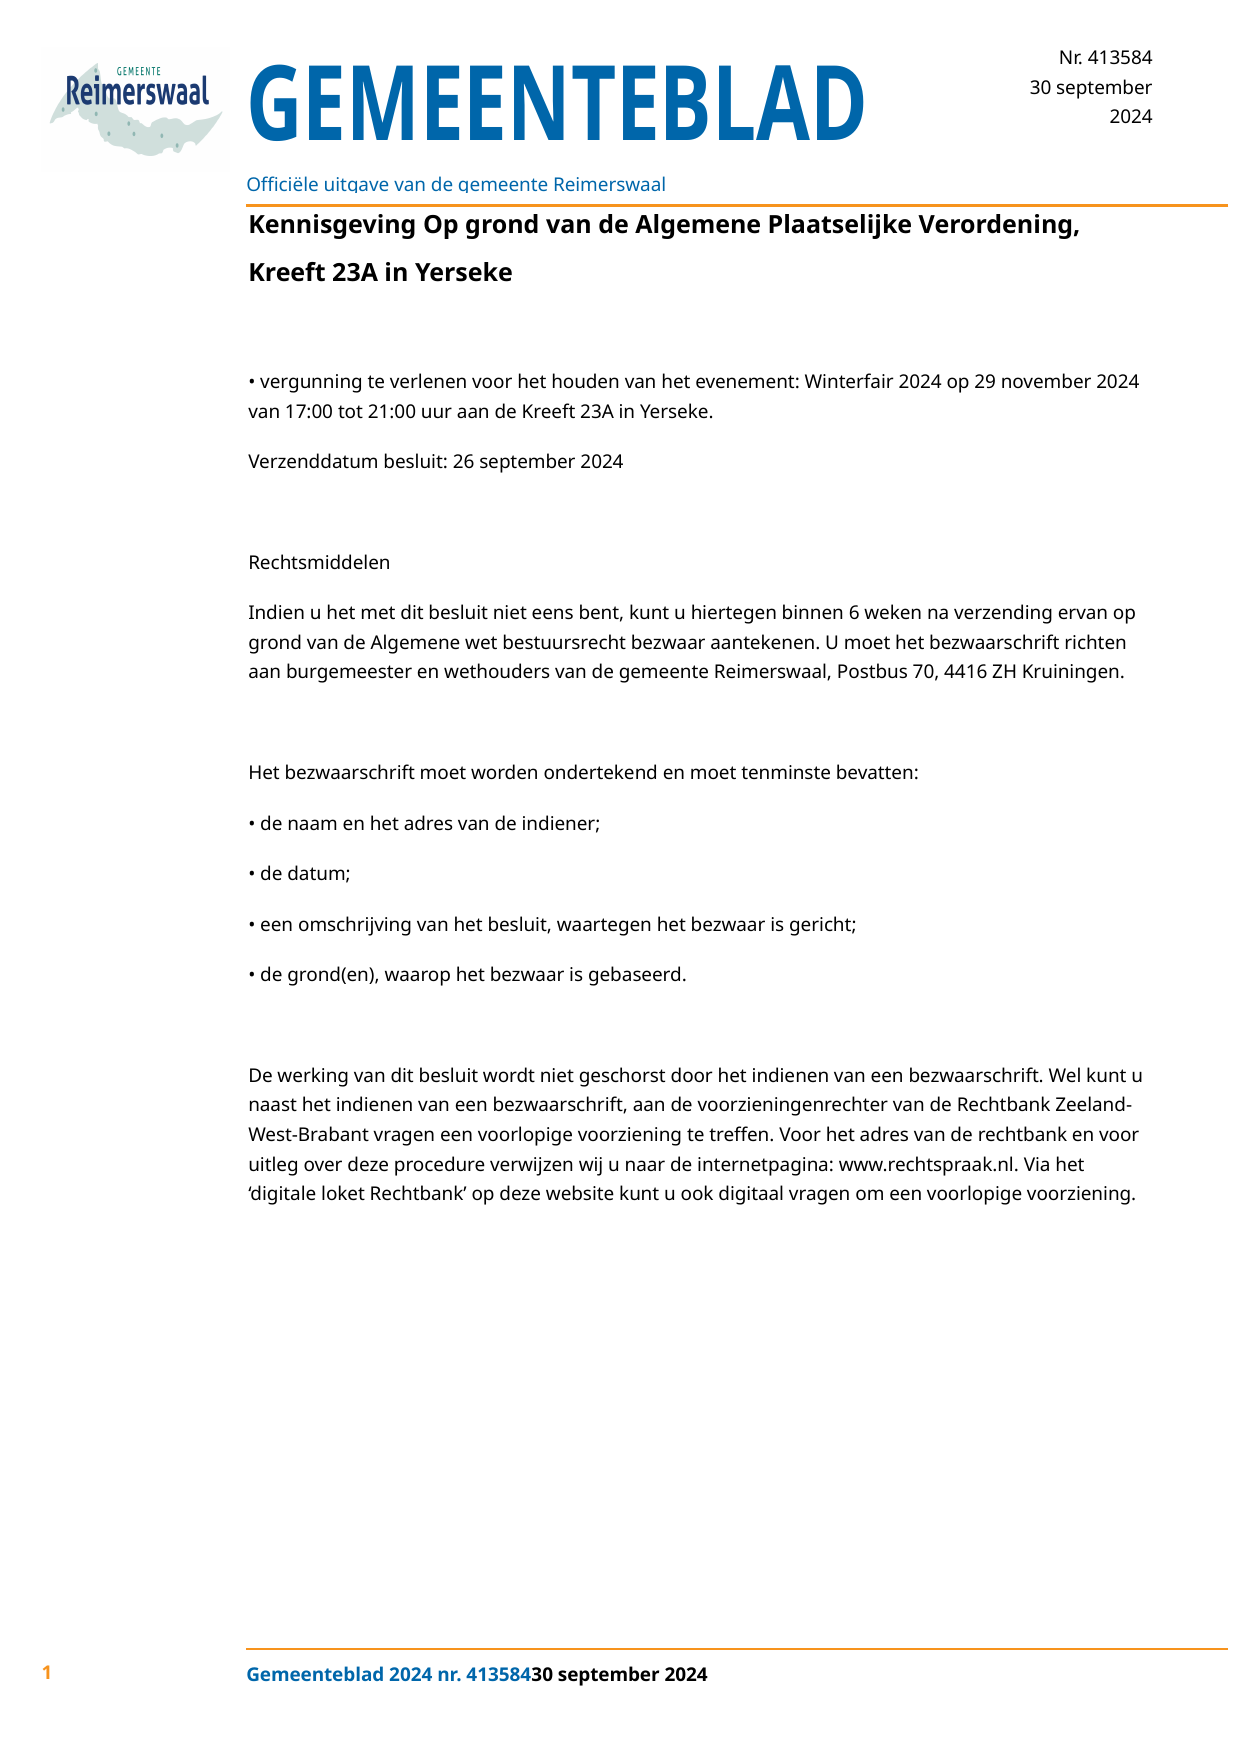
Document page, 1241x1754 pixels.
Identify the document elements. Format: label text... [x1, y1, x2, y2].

text Verzenddatum besluit: 26 september 2024 [248, 448, 1152, 474]
text • de datum; [248, 860, 1152, 886]
text De werking van dit besluit wordt niet geschorst door het indienen van een bezwaarschrift. Wel kunt u naast het indienen van een bezwaarschrift, aan de voorzieningenrechter van de Rechtbank Zeeland-West-Brabant vragen een voorlopige voorziening te treffen. Voor het adres van de rechtbank en voor uitleg over deze procedure verwijzen wij u naar de internetpagina: www.rechtspraak.nl. Via het ‘digitale loket Rechtbank’ op deze website kunt u ook digitaal vragen om een voorlopige voorziening. [248, 1062, 1152, 1206]
text • een omschrijving van het besluit, waartegen het bezwaar is gericht; [248, 911, 1152, 937]
text • vergunning te verlenen voor het houden van het evenement: Winterfair 2024 op 29 november 2024 van 17:00 tot 21:00 uur aan de Kreeft 23A in Yerseke. [248, 368, 1152, 424]
text Indien u het met dit besluit niet eens bent, kunt u hiertegen binnen 6 weken na verzending ervan op grond van de Algemene wet bestuursrecht bezwaar aantekenen. U moet het bezwaarschrift richten aan burgemeester en wethouders van de gemeente Reimerswaal, Postbus 70, 4416 ZH Kruiningen. [248, 599, 1152, 684]
text • de naam en het adres van de indiener; [248, 810, 1152, 836]
text Het bezwaarschrift moet worden ondertekend en moet tenminste bevatten: [248, 759, 1152, 785]
text Rechtsmiddelen [248, 549, 1152, 575]
picture [41, 47, 231, 172]
text Kennisgeving Op grond van de Algemene Plaatselijke Verordening, Kreeft 23A in Yerseke [248, 207, 1152, 288]
text • de grond(en), waarop het bezwaar is gebaseerd. [248, 961, 1152, 987]
